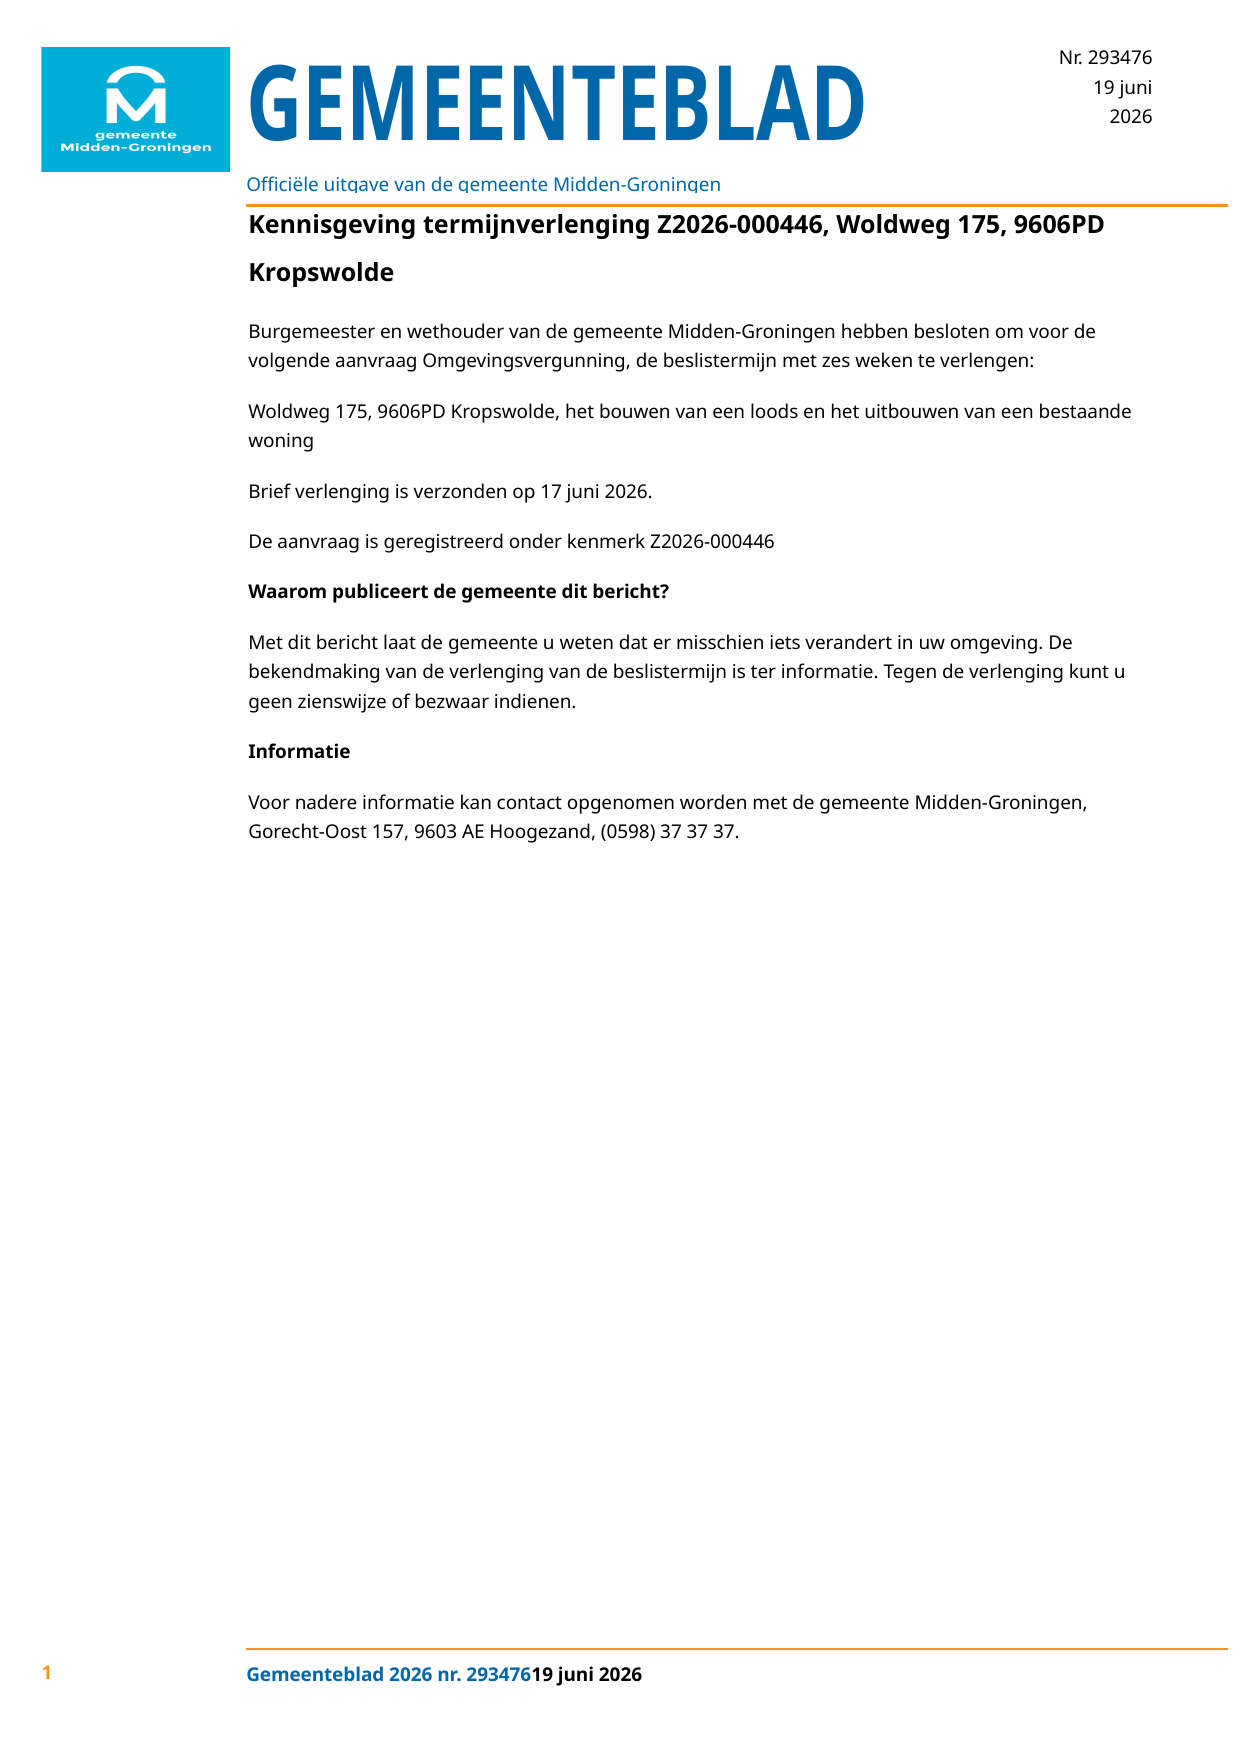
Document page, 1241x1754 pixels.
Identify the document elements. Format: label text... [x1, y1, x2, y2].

text Informatie [248, 739, 1152, 764]
text De aanvraag is geregistreerd onder kenmerk Z2026-000446 [248, 528, 1152, 554]
picture [184, 146, 190, 153]
text Brief verlenging is verzonden op 17 juni 2026. [248, 478, 1152, 504]
picture [108, 66, 164, 82]
text Voor nadere informatie kan contact opgenomen worden met de gemeente Midden-Groningen, Gorecht-Oost 157, 9603 AE Hoogezand, (0598) 37 37 37. [248, 789, 1152, 844]
text Met dit bericht laat de gemeente u weten dat er misschien iets verandert in uw omgeving. De bekendmaking van de verlenging van de beslistermijn is ter informatie. Tegen de verlenging kunt u geen zienswijze of bezwaar indienen. [248, 629, 1152, 714]
text Woldweg 175, 9606PD Kropswolde, het bouwen van een loods en het uitbouwen van een bestaande woning [248, 398, 1152, 453]
text Burgemeester en wethouder van de gemeente Midden-Groningen hebben besloten om voor de volgende aanvraag Omgevingsvergunning, de beslistermijn met zes weken te verlengen: [248, 318, 1152, 373]
picture [107, 89, 165, 122]
text Waarom publiceert de gemeente dit bericht? [248, 579, 1152, 604]
text Kennisgeving termijnverlenging Z2026-000446, Woldweg 175, 9606PD Kropswolde [248, 207, 1152, 288]
